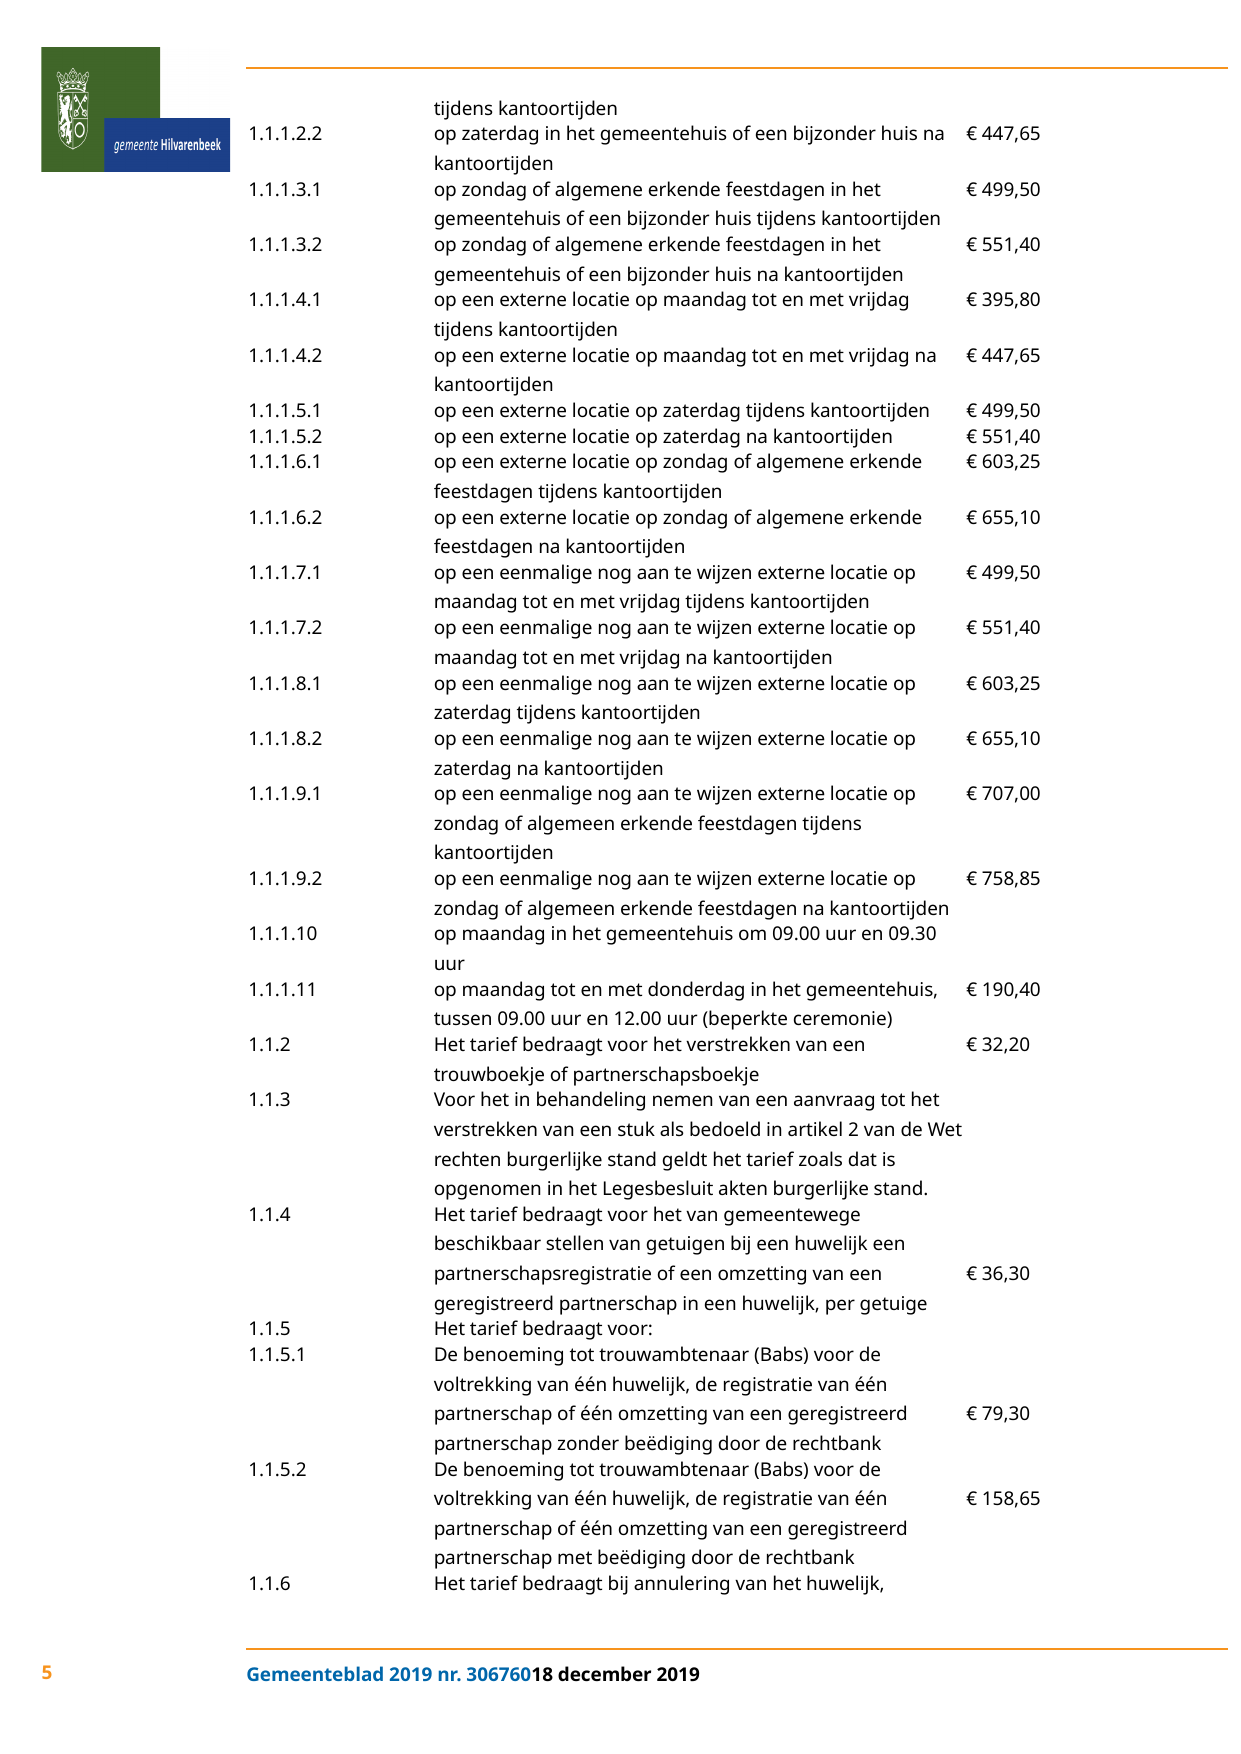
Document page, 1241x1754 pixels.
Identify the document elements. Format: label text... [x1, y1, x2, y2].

table_cell Voor het in behandeling nemen van een aanvraag tot het verstrekken van een stuk als bedoeld in artikel 2 van de Wet rechten burgerlijke stand geldt het tarief zoals dat is opgenomen in het Legesbesluit akten burgerlijke stand. [434, 1087, 966, 1201]
table_cell € 499,50 [966, 559, 1152, 614]
table_cell € 499,50 [966, 397, 1152, 423]
table_cell € 190,40 [966, 976, 1152, 1031]
table_cell 1.1.5.1 [248, 1341, 433, 1456]
table_cell € 551,40 [966, 231, 1152, 286]
table_cell € 551,40 [966, 615, 1152, 670]
table_cell Het tarief bedraagt voor: [434, 1316, 966, 1341]
table_cell Het tarief bedraagt voor het van gemeentewege beschikbaar stellen van getuigen bij een huwelijk een partnerschapsregistratie of een omzetting van een geregistreerd partnerschap in een huwelijk, per getuige [434, 1201, 966, 1316]
table_cell € 32,20 [966, 1031, 1152, 1087]
table_cell op maandag tot en met donderdag in het gemeentehuis, tussen 09.00 uur en 12.00 uur (beperkte ceremonie) [434, 976, 966, 1031]
table_cell € 447,65 [966, 121, 1152, 176]
table_cell [966, 1570, 1152, 1596]
table_cell € 603,25 [966, 449, 1152, 504]
table_cell € 499,50 [966, 176, 1152, 231]
table_cell 1.1.6 [248, 1570, 433, 1596]
table_cell 1.1.1.4.2 [248, 342, 433, 397]
table_cell [966, 921, 1152, 976]
table_cell € 158,65 [966, 1456, 1152, 1570]
table_cell 1.1.1.4.1 [248, 286, 433, 342]
table_cell [248, 95, 433, 121]
table_cell [966, 1087, 1152, 1201]
table_cell € 655,10 [966, 504, 1152, 559]
table_cell [966, 1316, 1152, 1341]
table_cell op zondag of algemene erkende feestdagen in het gemeentehuis of een bijzonder huis na kantoortijden [434, 231, 966, 286]
table_cell 1.1.2 [248, 1031, 433, 1087]
table_cell € 758,85 [966, 865, 1152, 921]
table_cell op een eenmalige nog aan te wijzen externe locatie op zaterdag na kantoortijden [434, 725, 966, 780]
table_cell op een eenmalige nog aan te wijzen externe locatie op zaterdag tijdens kantoortijden [434, 670, 966, 725]
table_cell op een externe locatie op zondag of algemene erkende feestdagen tijdens kantoortijden [434, 449, 966, 504]
table_cell € 551,40 [966, 423, 1152, 448]
table_cell 1.1.1.5.1 [248, 397, 433, 423]
table_cell tijdens kantoortijden [434, 95, 966, 121]
table_cell 1.1.1.10 [248, 921, 433, 976]
table_cell op een externe locatie op maandag tot en met vrijdag tijdens kantoortijden [434, 286, 966, 342]
table_cell 1.1.5.2 [248, 1456, 433, 1570]
table_cell € 447,65 [966, 342, 1152, 397]
table_cell op een eenmalige nog aan te wijzen externe locatie op maandag tot en met vrijdag na kantoortijden [434, 615, 966, 670]
table_cell Het tarief bedraagt voor het verstrekken van een trouwboekje of partnerschapsboekje [434, 1031, 966, 1087]
table_cell 1.1.3 [248, 1087, 433, 1201]
table_cell 1.1.1.7.2 [248, 615, 433, 670]
table_cell 1.1.1.8.1 [248, 670, 433, 725]
table_cell op een externe locatie op zaterdag na kantoortijden [434, 423, 966, 448]
table_cell € 79,30 [966, 1341, 1152, 1456]
table_cell op een externe locatie op zondag of algemene erkende feestdagen na kantoortijden [434, 504, 966, 559]
table_cell 1.1.1.5.2 [248, 423, 433, 448]
table_cell 1.1.1.2.2 [248, 121, 433, 176]
table_cell 1.1.1.9.1 [248, 780, 433, 865]
table_cell € 655,10 [966, 725, 1152, 780]
table_cell € 603,25 [966, 670, 1152, 725]
table_cell op een externe locatie op zaterdag tijdens kantoortijden [434, 397, 966, 423]
table_cell € 36,30 [966, 1201, 1152, 1316]
table_cell Het tarief bedraagt bij annulering van het huwelijk, [434, 1570, 966, 1596]
table_cell De benoeming tot trouwambtenaar (Babs) voor de voltrekking van één huwelijk, de registratie van één partnerschap of één omzetting van een geregistreerd partnerschap met beëdiging door de rechtbank [434, 1456, 966, 1570]
table_cell 1.1.1.3.2 [248, 231, 433, 286]
table_cell € 707,00 [966, 780, 1152, 865]
table_cell 1.1.1.11 [248, 976, 433, 1031]
table_cell 1.1.1.8.2 [248, 725, 433, 780]
table_cell 1.1.1.6.2 [248, 504, 433, 559]
table_cell op zaterdag in het gemeentehuis of een bijzonder huis na kantoortijden [434, 121, 966, 176]
table_cell 1.1.5 [248, 1316, 433, 1341]
table_cell 1.1.1.3.1 [248, 176, 433, 231]
table_cell op een eenmalige nog aan te wijzen externe locatie op maandag tot en met vrijdag tijdens kantoortijden [434, 559, 966, 614]
table_cell 1.1.4 [248, 1201, 433, 1316]
table_cell [966, 95, 1152, 121]
table_cell op een externe locatie op maandag tot en met vrijdag na kantoortijden [434, 342, 966, 397]
table_cell op zondag of algemene erkende feestdagen in het gemeentehuis of een bijzonder huis tijdens kantoortijden [434, 176, 966, 231]
table_cell 1.1.1.7.1 [248, 559, 433, 614]
table_cell De benoeming tot trouwambtenaar (Babs) voor de voltrekking van één huwelijk, de registratie van één partnerschap of één omzetting van een geregistreerd partnerschap zonder beëdiging door de rechtbank [434, 1341, 966, 1456]
table_cell 1.1.1.9.2 [248, 865, 433, 921]
table_cell op maandag in het gemeentehuis om 09.00 uur en 09.30 uur [434, 921, 966, 976]
table_cell op een eenmalige nog aan te wijzen externe locatie op zondag of algemeen erkende feestdagen na kantoortijden [434, 865, 966, 921]
table_cell op een eenmalige nog aan te wijzen externe locatie op zondag of algemeen erkende feestdagen tijdens kantoortijden [434, 780, 966, 865]
table_cell 1.1.1.6.1 [248, 449, 433, 504]
table_cell € 395,80 [966, 286, 1152, 342]
picture [41, 47, 231, 172]
